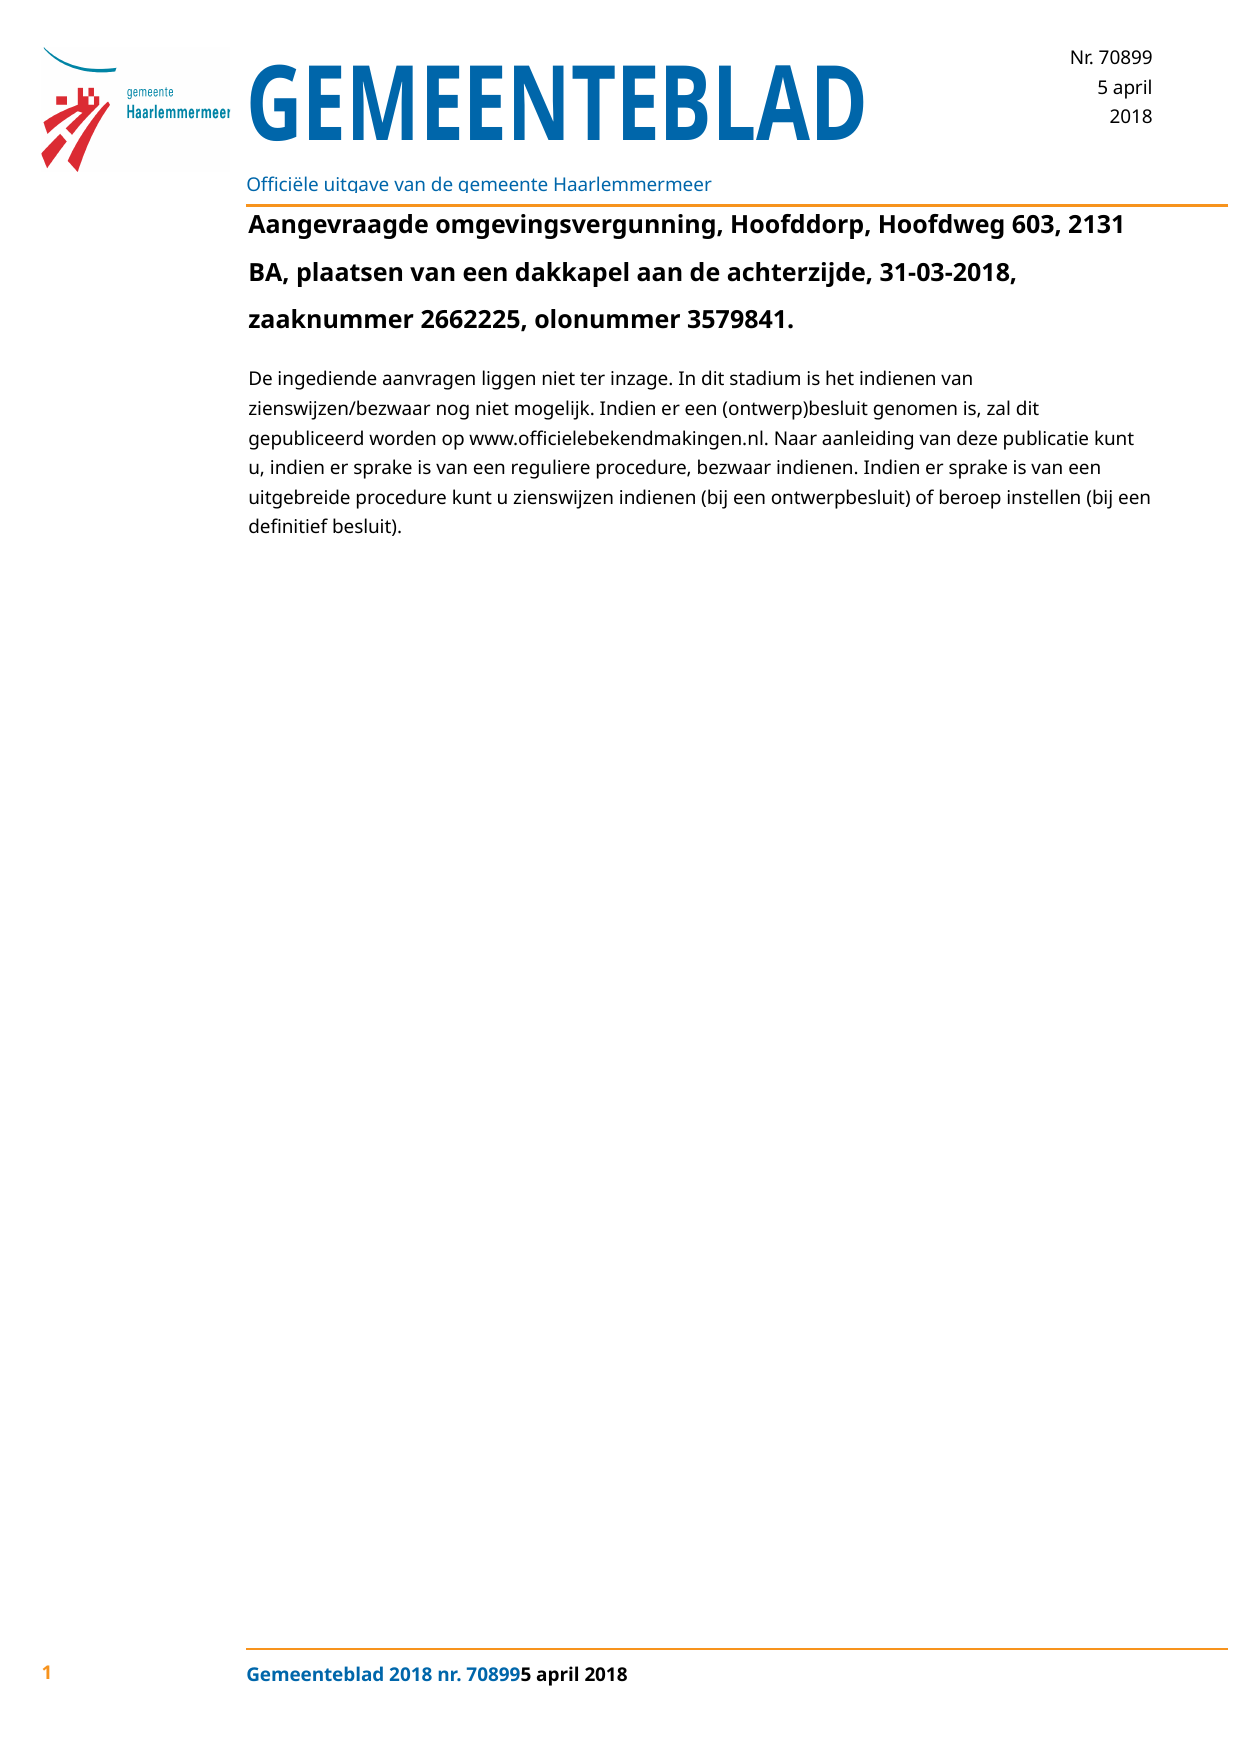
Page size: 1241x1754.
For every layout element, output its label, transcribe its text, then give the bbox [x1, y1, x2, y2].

picture [41, 47, 231, 172]
text De ingediende aanvragen liggen niet ter inzage. In dit stadium is het indienen van zienswijzen/bezwaar nog niet mogelijk. Indien er een (ontwerp)besluit genomen is, zal dit gepubliceerd worden op www.officielebekendmakingen.nl. Naar aanleiding van deze publicatie kunt u, indien er sprake is van een reguliere procedure, bezwaar indienen. Indien er sprake is van een uitgebreide procedure kunt u zienswijzen indienen (bij een ontwerpbesluit) of beroep instellen (bij een definitief besluit). [248, 366, 1152, 539]
text Aangevraagde omgevingsvergunning, Hoofddorp, Hoofdweg 603, 2131 BA, plaatsen van een dakkapel aan de achterzijde, 31-03-2018, zaaknummer 2662225, olonummer 3579841. [248, 207, 1152, 336]
